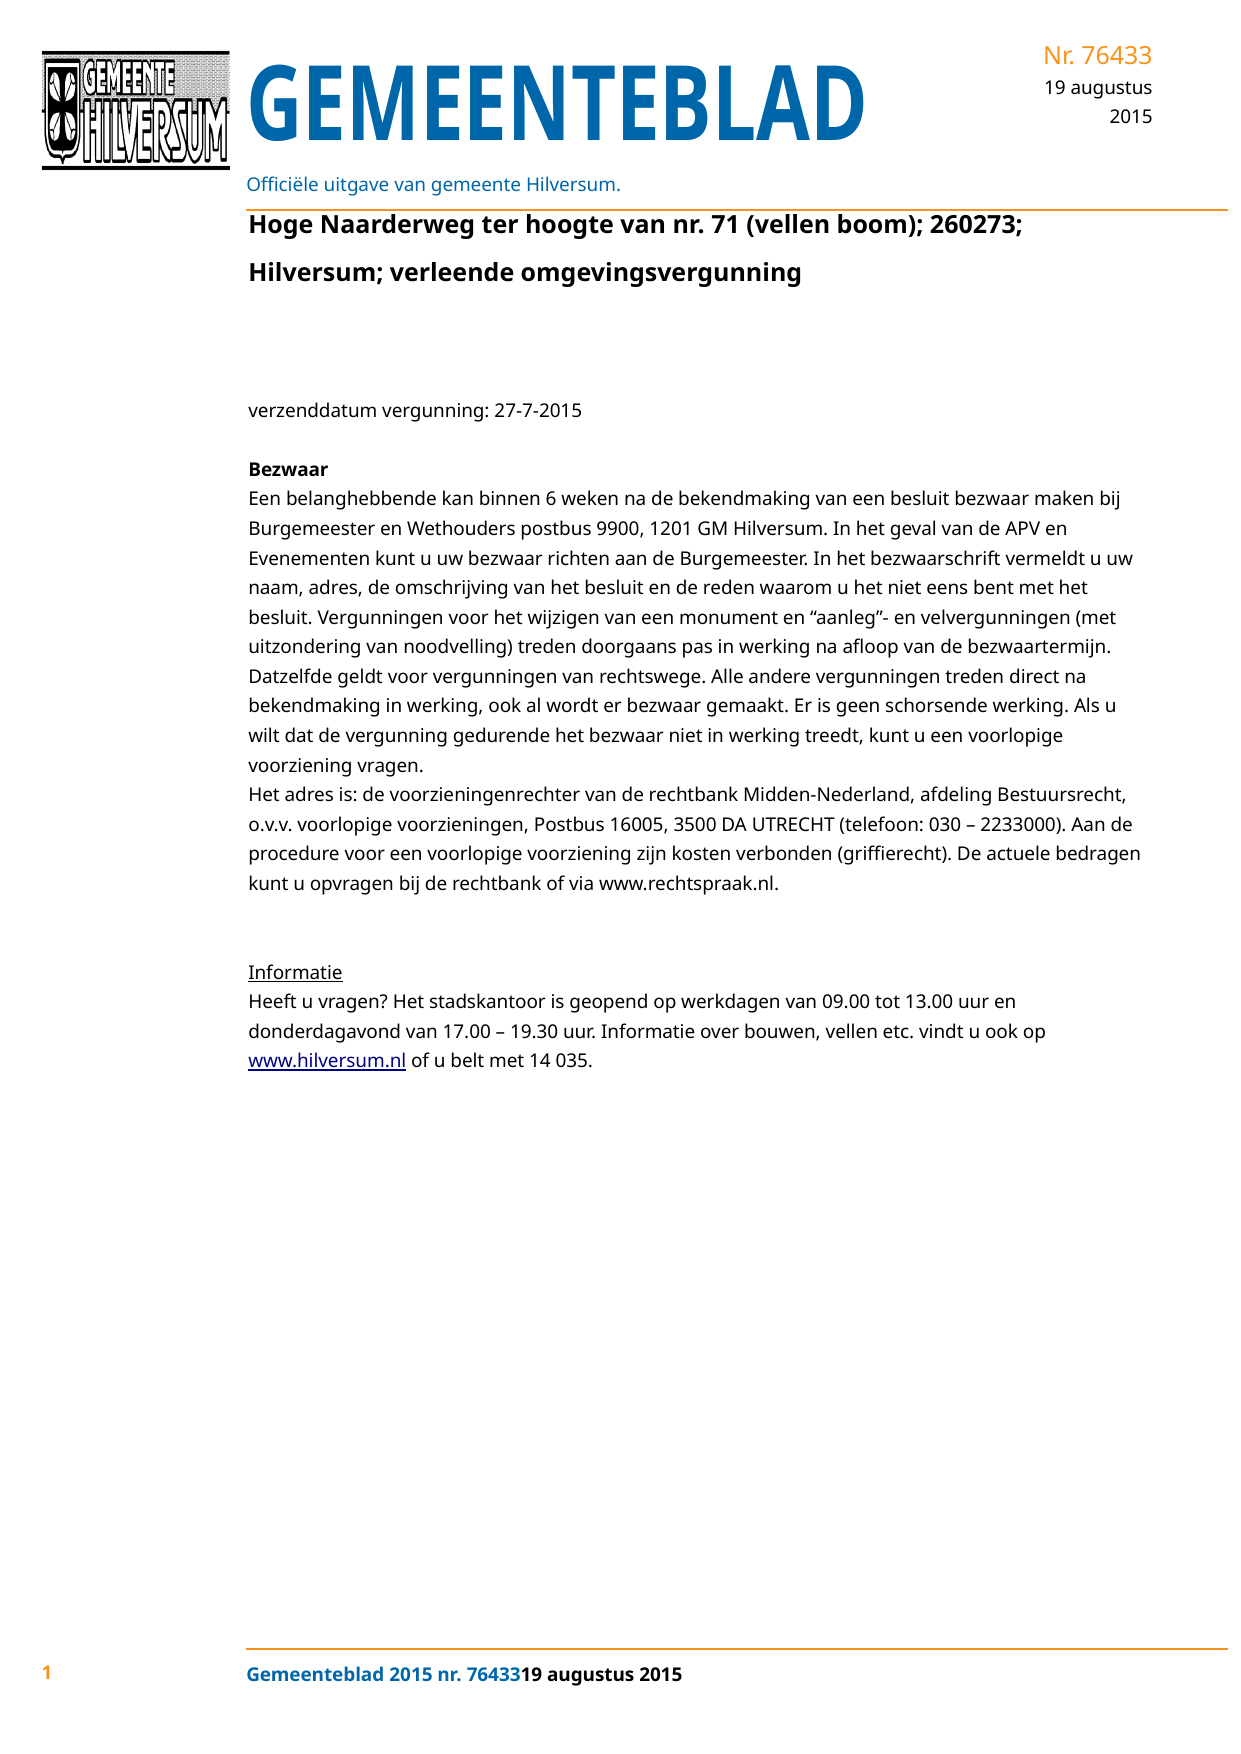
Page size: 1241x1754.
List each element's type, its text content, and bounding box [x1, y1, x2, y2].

text Informatie [248, 959, 1152, 984]
text verzenddatum vergunning: 27-7-2015 [248, 397, 1152, 422]
text Bezwaar [248, 456, 1152, 482]
text Het adres is: de voorzieningenrechter van de rechtbank Midden-Nederland, afdeling Bestuursrecht, o.v.v. voorlopige voorzieningen, Postbus 16005, 3500 DA UTRECHT (telefoon: 030 – 2233000). Aan de procedure voor een voorlopige voorziening zijn kosten verbonden (griffierecht). De actuele bedragen kunt u opvragen bij de rechtbank of via www.rechtspraak.nl. [248, 781, 1152, 896]
text Hoge Naarderweg ter hoogte van nr. 71 (vellen boom); 260273; Hilversum; verleende omgevingsvergunning [248, 211, 1152, 288]
text Een belanghebbende kan binnen 6 weken na de bekendmaking van een besluit bezwaar maken bij Burgemeester en Wethouders postbus 9900, 1201 GM Hilversum. In het geval van de APV en Evenementen kunt u uw bezwaar richten aan de Burgemeester. In het bezwaarschrift vermeldt u uw naam, adres, de omschrijving van het besluit en de reden waarom u het niet eens bent met het besluit. Vergunningen voor het wijzigen van een monument en “aanleg”- en velvergunningen (met uitzondering van noodvelling) treden doorgaans pas in werking na afloop van de bezwaartermijn. Datzelfde geldt voor vergunningen van rechtswege. Alle andere vergunningen treden direct na bekendmaking in werking, ook al wordt er bezwaar gemaakt. Er is geen schorsende werking. Als u wilt dat de vergunning gedurende het bezwaar niet in werking treedt, kunt u een voorlopige voorziening vragen. [248, 486, 1152, 777]
picture [41, 47, 231, 172]
text Heeft u vragen? Het stadskantoor is geopend op werkdagen van 09.00 tot 13.00 uur en donderdagavond van 17.00 – 19.30 uur. Informatie over bouwen, vellen etc. vindt u ook op www.hilversum.nl of u belt met 14 035. [248, 988, 1152, 1073]
